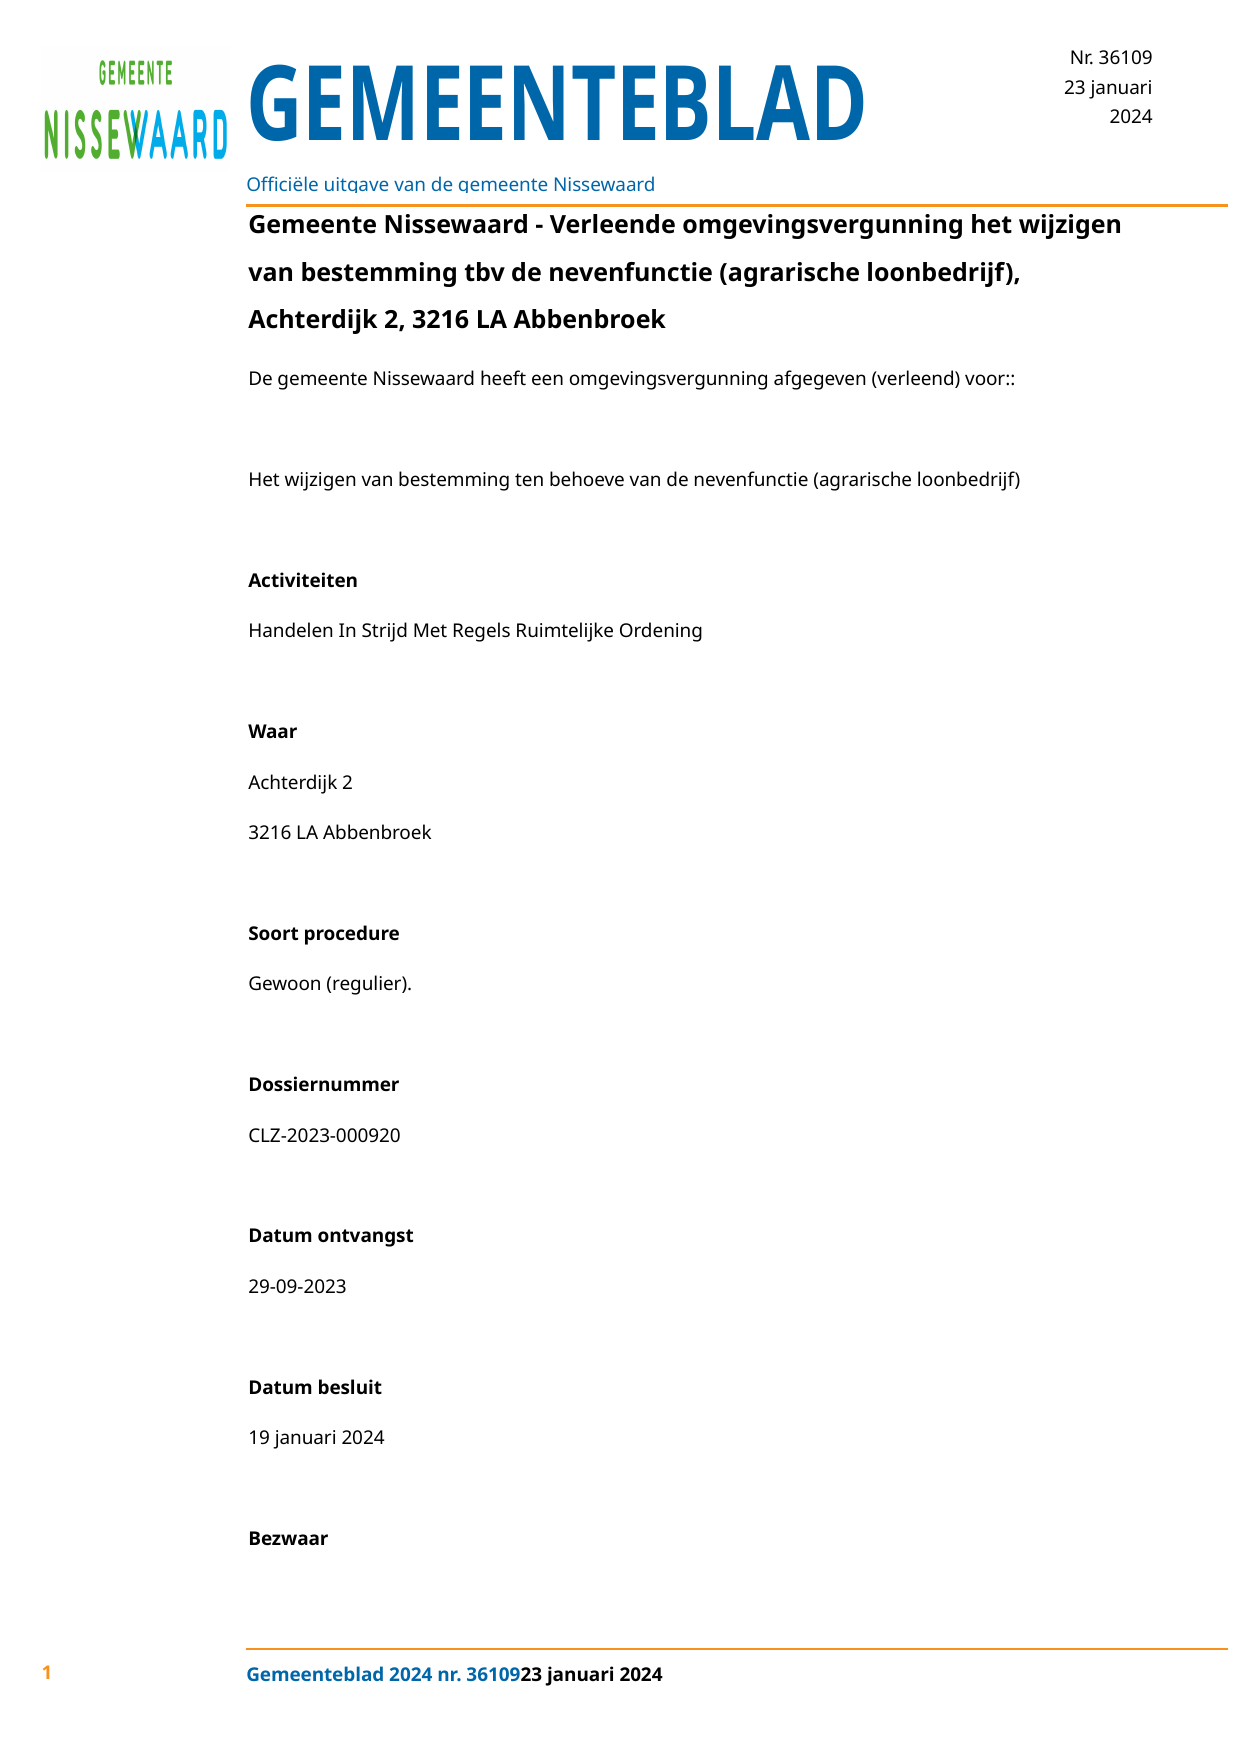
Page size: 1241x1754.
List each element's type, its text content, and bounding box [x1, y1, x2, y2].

text 29-09-2023 [248, 1273, 1152, 1299]
text Datum besluit [248, 1374, 1152, 1399]
text Soort procedure [248, 920, 1152, 946]
picture [41, 47, 231, 172]
text Activiteiten [248, 567, 1152, 593]
text Dossiernummer [248, 1071, 1152, 1097]
text 19 januari 2024 [248, 1424, 1152, 1450]
text Achterdijk 2 [248, 769, 1152, 794]
text Gewoon (regulier). [248, 971, 1152, 996]
text 3216 LA Abbenbroek [248, 819, 1152, 845]
text CLZ-2023-000920 [248, 1122, 1152, 1147]
text Datum ontvangst [248, 1223, 1152, 1248]
text De gemeente Nissewaard heeft een omgevingsvergunning afgegeven (verleend) voor:: [248, 366, 1152, 391]
text Gemeente Nissewaard - Verleende omgevingsvergunning het wijzigen van bestemming tbv de nevenfunctie (agrarische loonbedrijf), Achterdijk 2, 3216 LA Abbenbroek [248, 207, 1152, 336]
text Het wijzigen van bestemming ten behoeve van de nevenfunctie (agrarische loonbedrijf) [248, 466, 1152, 492]
text Handelen In Strijd Met Regels Ruimtelijke Ordening [248, 618, 1152, 643]
text Bezwaar [248, 1525, 1152, 1551]
text Waar [248, 718, 1152, 744]
